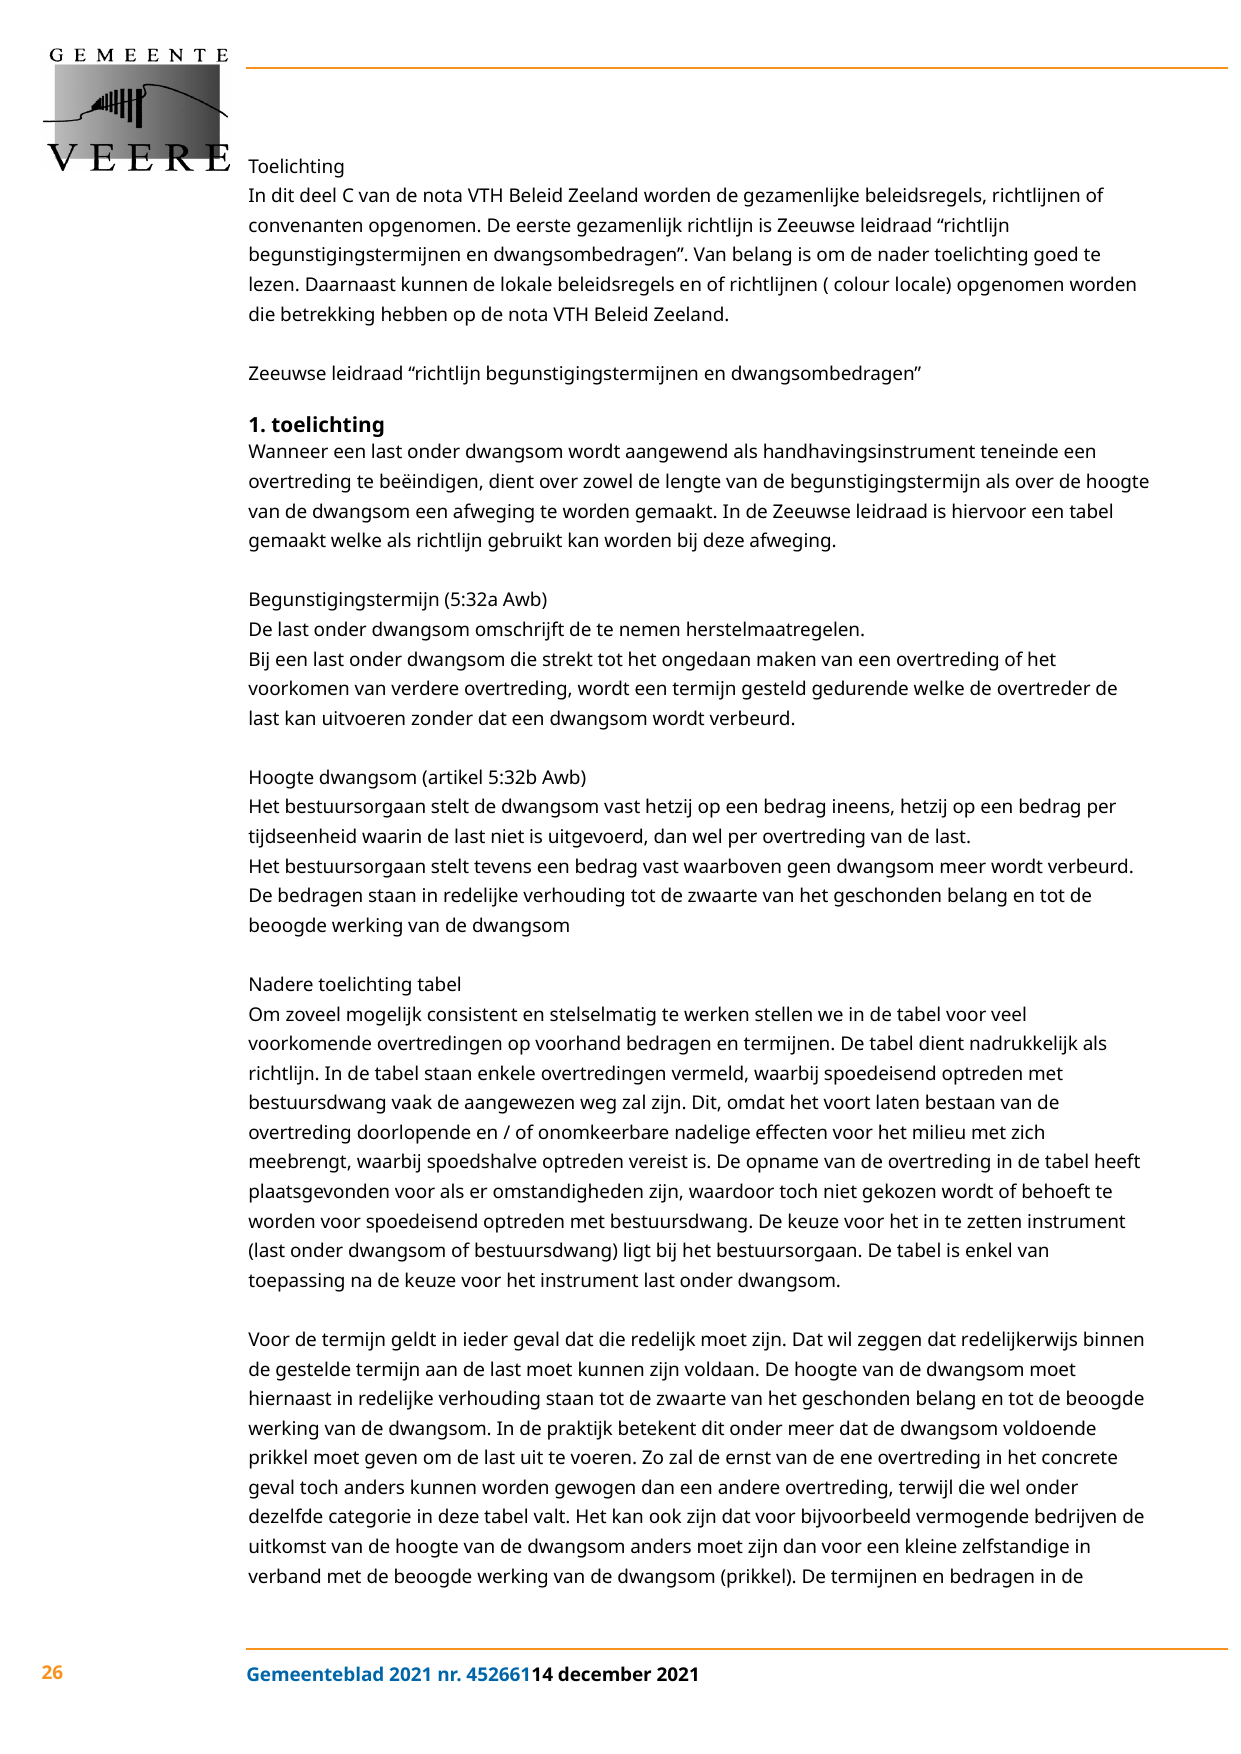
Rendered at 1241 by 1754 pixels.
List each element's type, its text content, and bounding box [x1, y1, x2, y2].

text Bij een last onder dwangsom die strekt tot het ongedaan maken van een overtreding of het voorkomen van verdere overtreding, wordt een termijn gesteld gedurende welke de overtreder de last kan uitvoeren zonder dat een dwangsom wordt verbeurd. [248, 646, 1152, 731]
text Het bestuursorgaan stelt de dwangsom vast hetzij op een bedrag ineens, hetzij op een bedrag per tijdseenheid waarin de last niet is uitgevoerd, dan wel per overtreding van de last. [248, 794, 1152, 849]
text Nadere toelichting tabel [248, 971, 1152, 997]
text Het bestuursorgaan stelt tevens een bedrag vast waarboven geen dwangsom meer wordt verbeurd. [248, 853, 1152, 879]
picture [41, 47, 231, 172]
text De bedragen staan in redelijke verhouding tot de zwaarte van het geschonden belang en tot de beoogde werking van de dwangsom [248, 882, 1152, 938]
text Voor de termijn geldt in ieder geval dat die redelijk moet zijn. Dat wil zeggen dat redelijkerwijs binnen de gestelde termijn aan de last moet kunnen zijn voldaan. De hoogte van de dwangsom moet hiernaast in redelijke verhouding staan tot de zwaarte van het geschonden belang en tot de beoogde werking van de dwangsom. In de praktijk betekent dit onder meer dat de dwangsom voldoende prikkel moet geven om de last uit te voeren. Zo zal de ernst van de ene overtreding in het concrete geval toch anders kunnen worden gewogen dan een andere overtreding, terwijl die wel onder dezelfde categorie in deze tabel valt. Het kan ook zijn dat voor bijvoorbeeld vermogende bedrijven de uitkomst van de hoogte van de dwangsom anders moet zijn dan voor een kleine zelfstandige in verband met de beoogde werking van de dwangsom (prikkel). De termijnen en bedragen in de [248, 1326, 1152, 1589]
text Wanneer een last onder dwangsom wordt aangewend als handhavingsinstrument teneinde een overtreding te beëindigen, dient over zowel de lengte van de begunstigingstermijn als over de hoogte van de dwangsom een afweging te worden gemaakt. In de Zeeuwse leidraad is hiervoor een tabel gemaakt welke als richtlijn gebruikt kan worden bij deze afweging. [248, 439, 1152, 553]
text 1. toelichting [248, 410, 1152, 439]
text Om zoveel mogelijk consistent en stelselmatig te werken stellen we in de tabel voor veel voorkomende overtredingen op voorhand bedragen en termijnen. De tabel dient nadrukkelijk als richtlijn. In de tabel staan enkele overtredingen vermeld, waarbij spoedeisend optreden met bestuursdwang vaak de aangewezen weg zal zijn. Dit, omdat het voort laten bestaan van de overtreding doorlopende en / of onomkeerbare nadelige effecten voor het milieu met zich meebrengt, waarbij spoedshalve optreden vereist is. De opname van de overtreding in de tabel heeft plaatsgevonden voor als er omstandigheden zijn, waardoor toch niet gekozen wordt of behoeft te worden voor spoedeisend optreden met bestuursdwang. De keuze voor het in te zetten instrument (last onder dwangsom of bestuursdwang) ligt bij het bestuursorgaan. De tabel is enkel van toepassing na de keuze voor het instrument last onder dwangsom. [248, 1001, 1152, 1293]
text De last onder dwangsom omschrijft de te nemen herstelmaatregelen. [248, 616, 1152, 642]
text In dit deel C van de nota VTH Beleid Zeeland worden de gezamenlijke beleidsregels, richtlijnen of convenanten opgenomen. De eerste gezamenlijk richtlijn is Zeeuwse leidraad “richtlijn begunstigingstermijnen en dwangsombedragen”. Van belang is om de nader toelichting goed te lezen. Daarnaast kunnen de lokale beleidsregels en of richtlijnen ( colour locale) opgenomen worden die betrekking hebben op de nota VTH Beleid Zeeland. [248, 182, 1152, 326]
text Toelichting [248, 153, 1152, 178]
text Hoogte dwangsom (artikel 5:32b Awb) [248, 764, 1152, 790]
text Zeeuwse leidraad “richtlijn begunstigingstermijnen en dwangsombedragen” [248, 360, 1152, 386]
text Begunstigingstermijn (5:32a Awb) [248, 587, 1152, 612]
